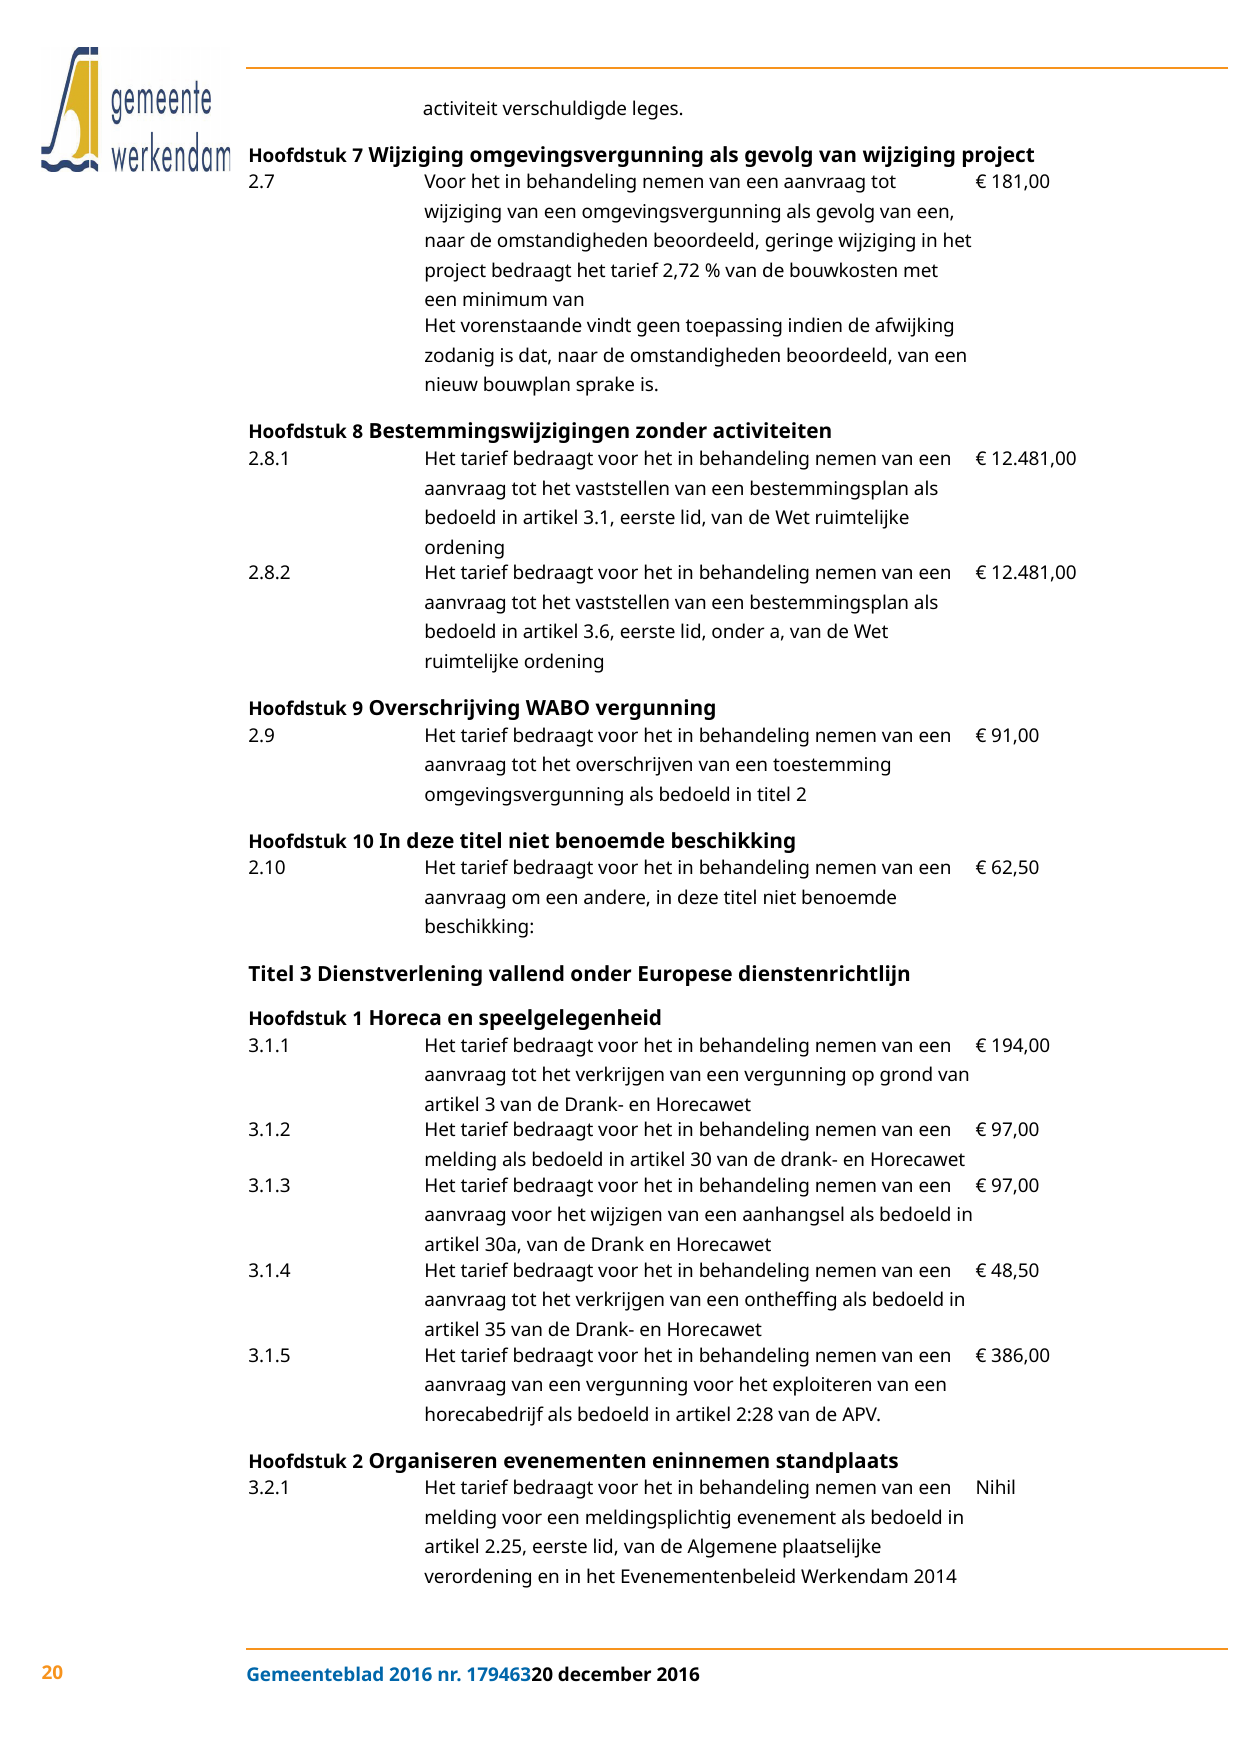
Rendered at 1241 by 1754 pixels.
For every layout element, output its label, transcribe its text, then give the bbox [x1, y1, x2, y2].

text Hoofdstuk 10 In deze titel niet benoemde beschikking [248, 826, 1152, 854]
table_cell 3.1.3 [248, 1172, 424, 1257]
table_header 2.8.1 [248, 445, 424, 559]
table_header 2.7 [248, 168, 424, 312]
table_cell [248, 313, 424, 397]
table_cell Het tarief bedraagt voor het in behandeling nemen van een aanvraag van een vergunning voor het exploiteren van een horecabedrijf als bedoeld in artikel 2:28 van de APV. [424, 1342, 975, 1427]
table_header € 181,00 [975, 168, 1152, 312]
text Hoofdstuk 9 Overschrijving WABO vergunning [248, 693, 1152, 722]
text Hoofdstuk 8 Bestemmingswijzigingen zonder activiteiten [248, 417, 1152, 445]
table_header Het tarief bedraagt voor het in behandeling nemen van een aanvraag tot het verkrijgen van een vergunning op grond van artikel 3 van de Drank- en Horecawet [424, 1032, 975, 1117]
table_header Het tarief bedraagt voor het in behandeling nemen van een aanvraag om een andere, in deze titel niet benoemde beschikking: [424, 855, 975, 939]
table_cell Het tarief bedraagt voor het in behandeling nemen van een aanvraag tot het verkrijgen van een ontheffing als bedoeld in artikel 35 van de Drank- en Horecawet [424, 1257, 975, 1342]
table_cell Het tarief bedraagt voor het in behandeling nemen van een aanvraag tot het vaststellen van een bestemmingsplan als bedoeld in artikel 3.6, eerste lid, onder a, van de Wet ruimtelijke ordening [424, 560, 975, 674]
table_header 2.10 [248, 855, 424, 939]
table_cell activiteit verschuldigde leges. [423, 95, 977, 121]
table_header Het tarief bedraagt voor het in behandeling nemen van een melding voor een meldingsplichtig evenement als bedoeld in artikel 2.25, eerste lid, van de Algemene plaatselijke verordening en in het Evenementenbeleid Werkendam 2014 [424, 1475, 975, 1589]
text Titel 3 Dienstverlening vallend onder Europese dienstenrichtlijn [248, 959, 1152, 987]
table_header Nihil [975, 1475, 1152, 1589]
table_cell € 97,00 [975, 1117, 1152, 1172]
table_header € 62,50 [975, 855, 1152, 939]
table_cell 2.8.2 [248, 560, 424, 674]
table_cell [975, 313, 1152, 397]
table_cell [977, 95, 1152, 121]
table_cell € 12.481,00 [975, 560, 1152, 674]
table_cell € 386,00 [975, 1342, 1152, 1427]
text Hoofdstuk 7 Wijziging omgevingsvergunning als gevolg van wijziging project [248, 140, 1152, 168]
table_header 2.9 [248, 722, 424, 807]
table_cell € 48,50 [975, 1257, 1152, 1342]
table_header € 194,00 [975, 1032, 1152, 1117]
table_header € 91,00 [975, 722, 1152, 807]
table_header Het tarief bedraagt voor het in behandeling nemen van een aanvraag tot het vaststellen van een bestemmingsplan als bedoeld in artikel 3.1, eerste lid, van de Wet ruimtelijke ordening [424, 445, 975, 559]
table_header 3.2.1 [248, 1475, 424, 1589]
table_cell € 97,00 [975, 1172, 1152, 1257]
picture [41, 47, 231, 172]
text Hoofdstuk 2 Organiseren evenementen eninnemen standplaats [248, 1446, 1152, 1474]
table_cell Het tarief bedraagt voor het in behandeling nemen van een aanvraag voor het wijzigen van een aanhangsel als bedoeld in artikel 30a, van de Drank en Horecawet [424, 1172, 975, 1257]
table_cell 3.1.5 [248, 1342, 424, 1427]
table_cell Het vorenstaande vindt geen toepassing indien de afwijking zodanig is dat, naar de omstandigheden beoordeeld, van een nieuw bouwplan sprake is. [424, 313, 975, 397]
table_cell 3.1.4 [248, 1257, 424, 1342]
table_cell [248, 95, 423, 121]
table_cell 3.1.2 [248, 1117, 424, 1172]
table_header Voor het in behandeling nemen van een aanvraag tot wijziging van een omgevingsvergunning als gevolg van een, naar de omstandigheden beoordeeld, geringe wijziging in het project bedraagt het tarief 2,72 % van de bouwkosten met een minimum van [424, 168, 975, 312]
table_cell Het tarief bedraagt voor het in behandeling nemen van een melding als bedoeld in artikel 30 van de drank- en Horecawet [424, 1117, 975, 1172]
table_header Het tarief bedraagt voor het in behandeling nemen van een aanvraag tot het overschrijven van een toestemming omgevingsvergunning als bedoeld in titel 2 [424, 722, 975, 807]
text Hoofdstuk 1 Horeca en speelgelegenheid [248, 1003, 1152, 1032]
table_header 3.1.1 [248, 1032, 424, 1117]
table_header € 12.481,00 [975, 445, 1152, 559]
